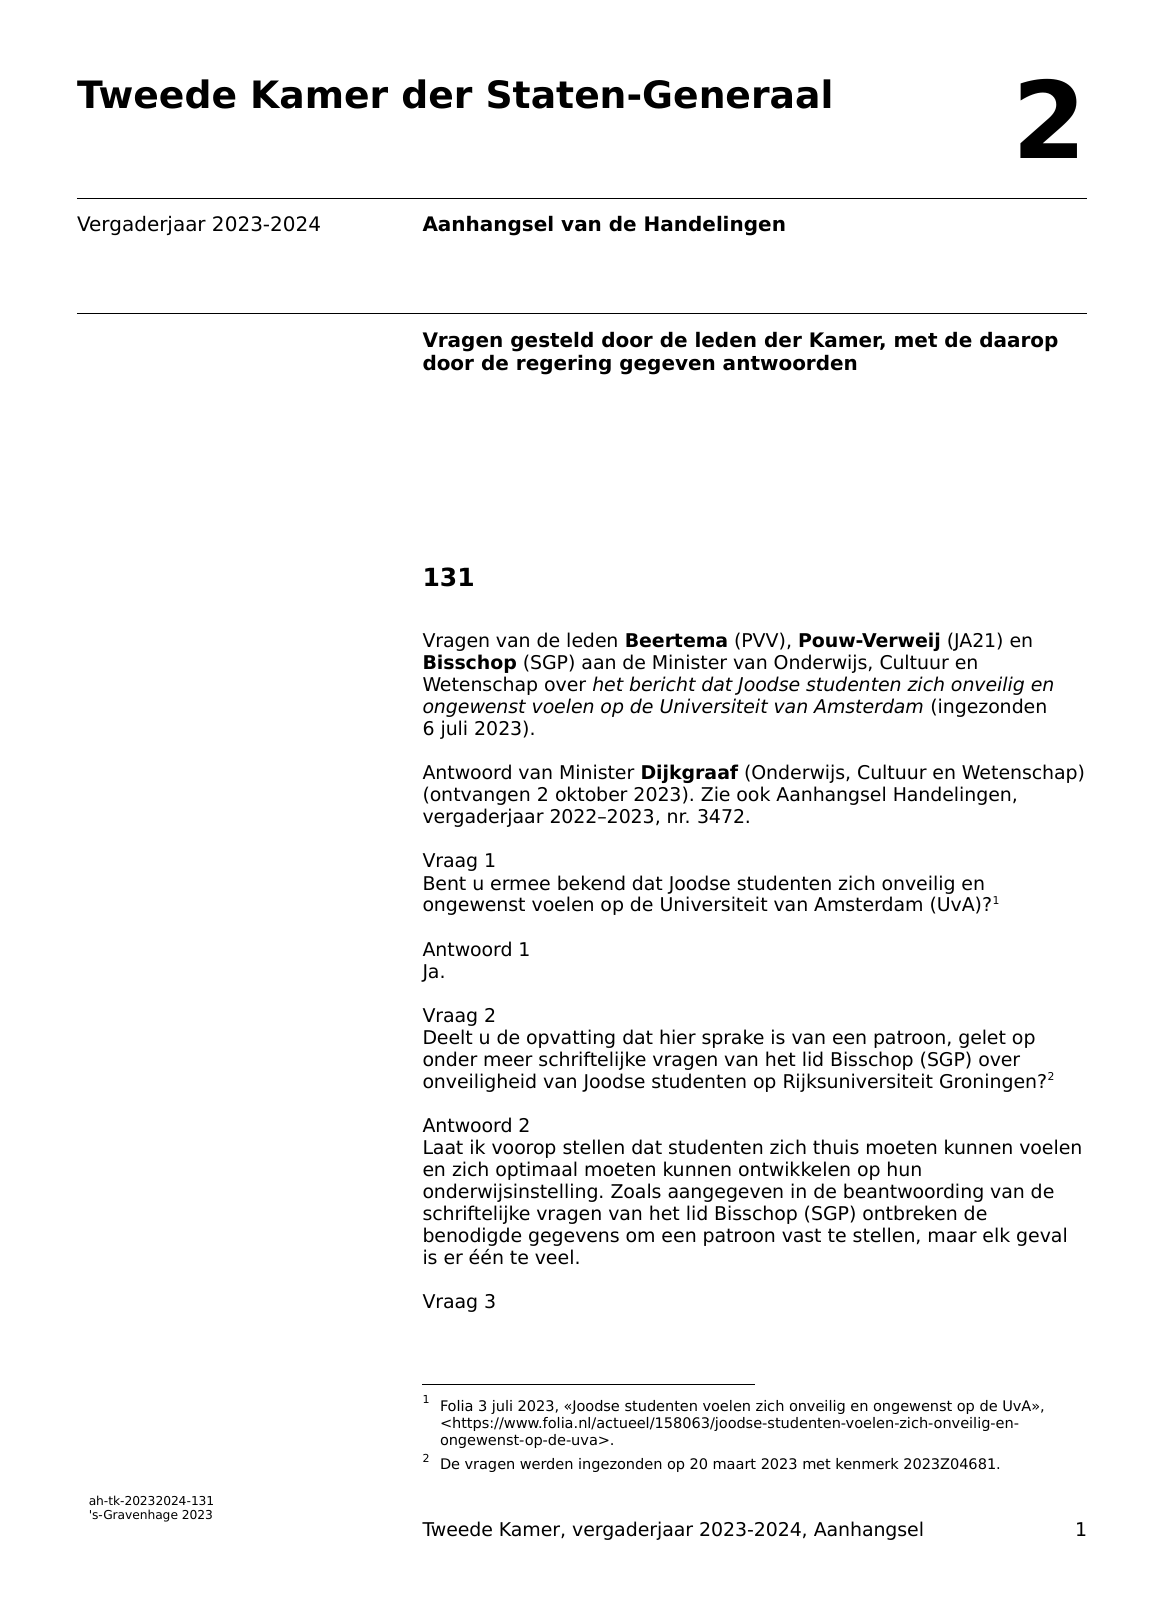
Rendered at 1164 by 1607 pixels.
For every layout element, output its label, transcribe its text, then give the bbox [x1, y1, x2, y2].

text Ja. [422, 961, 1087, 982]
table_header 2 [886, 59, 1087, 198]
text Vraag 2 [422, 1005, 1087, 1027]
table_cell Vragen gesteld door de leden der Kamer, met de daarop door de regering gegeven antwoorden [422, 314, 1087, 375]
text Laat ik voorop stellen dat studenten zich thuis moeten kunnen voelen en zich optimaal moeten kunnen ontwikkelen op hun onderwijsinstelling. Zoals aangegeven in de beantwoording van de schriftelijke vragen van het lid Bisschop (SGP) ontbreken de benodigde gegevens om een patroon vast te stellen, maar elk geval is er één te veel. [422, 1137, 1087, 1269]
text Antwoord 1 [422, 938, 1087, 961]
text ah-tk-20232024-131 [88, 1494, 323, 1508]
table_header Tweede Kamer der Staten-Generaal [77, 59, 886, 198]
text Vraag 1 [422, 850, 1087, 872]
text Deelt u de opvatting dat hier sprake is van een patroon, gelet op onder meer schriftelijke vragen van het lid Bisschop (SGP) over onveiligheid van Joodse studenten op Rijksuniversiteit Groningen? [422, 1027, 1087, 1093]
text Bent u ermee bekend dat Joodse studenten zich onveilig en ongewenst voelen op de Universiteit van Amsterdam (UvA)? [422, 872, 1087, 916]
text Vragen van de leden Beertema (PVV), Pouw-Verweij (JA21) en Bisschop (SGP) aan de Minister van Onderwijs, Cultuur en Wetenschap over het bericht dat Joodse studenten zich onveilig en ongewenst voelen op de Universiteit van Amsterdam (ingezonden 6 juli 2023). [422, 630, 1087, 740]
text Antwoord 2 [422, 1115, 1087, 1137]
text De vragen werden ingezonden op 20 maart 2023 met kenmerk 2023Z04681. [422, 1452, 1087, 1474]
text Folia 3 juli 2023, «Joodse studenten voelen zich onveilig en ongewenst op de UvA», <https://www.folia.nl/actueel/158063/joodse-studenten-voelen-zich-onveilig-en-ongewenst-op-de-uva>. [422, 1393, 1087, 1449]
text Vraag 3 [422, 1291, 1087, 1313]
text 's-Gravenhage 2023 [88, 1508, 323, 1522]
text 131 [422, 563, 1087, 592]
table_cell Aanhangsel van de Handelingen [422, 199, 1087, 313]
text Antwoord van Minister Dijkgraaf (Onderwijs, Cultuur en Wetenschap) (ontvangen 2 oktober 2023). Zie ook Aanhangsel Handelingen, vergaderjaar 2022–2023, nr. 3472. [422, 762, 1087, 828]
table_cell Vergaderjaar 2023-2024 [77, 199, 422, 313]
table_cell [77, 314, 422, 375]
